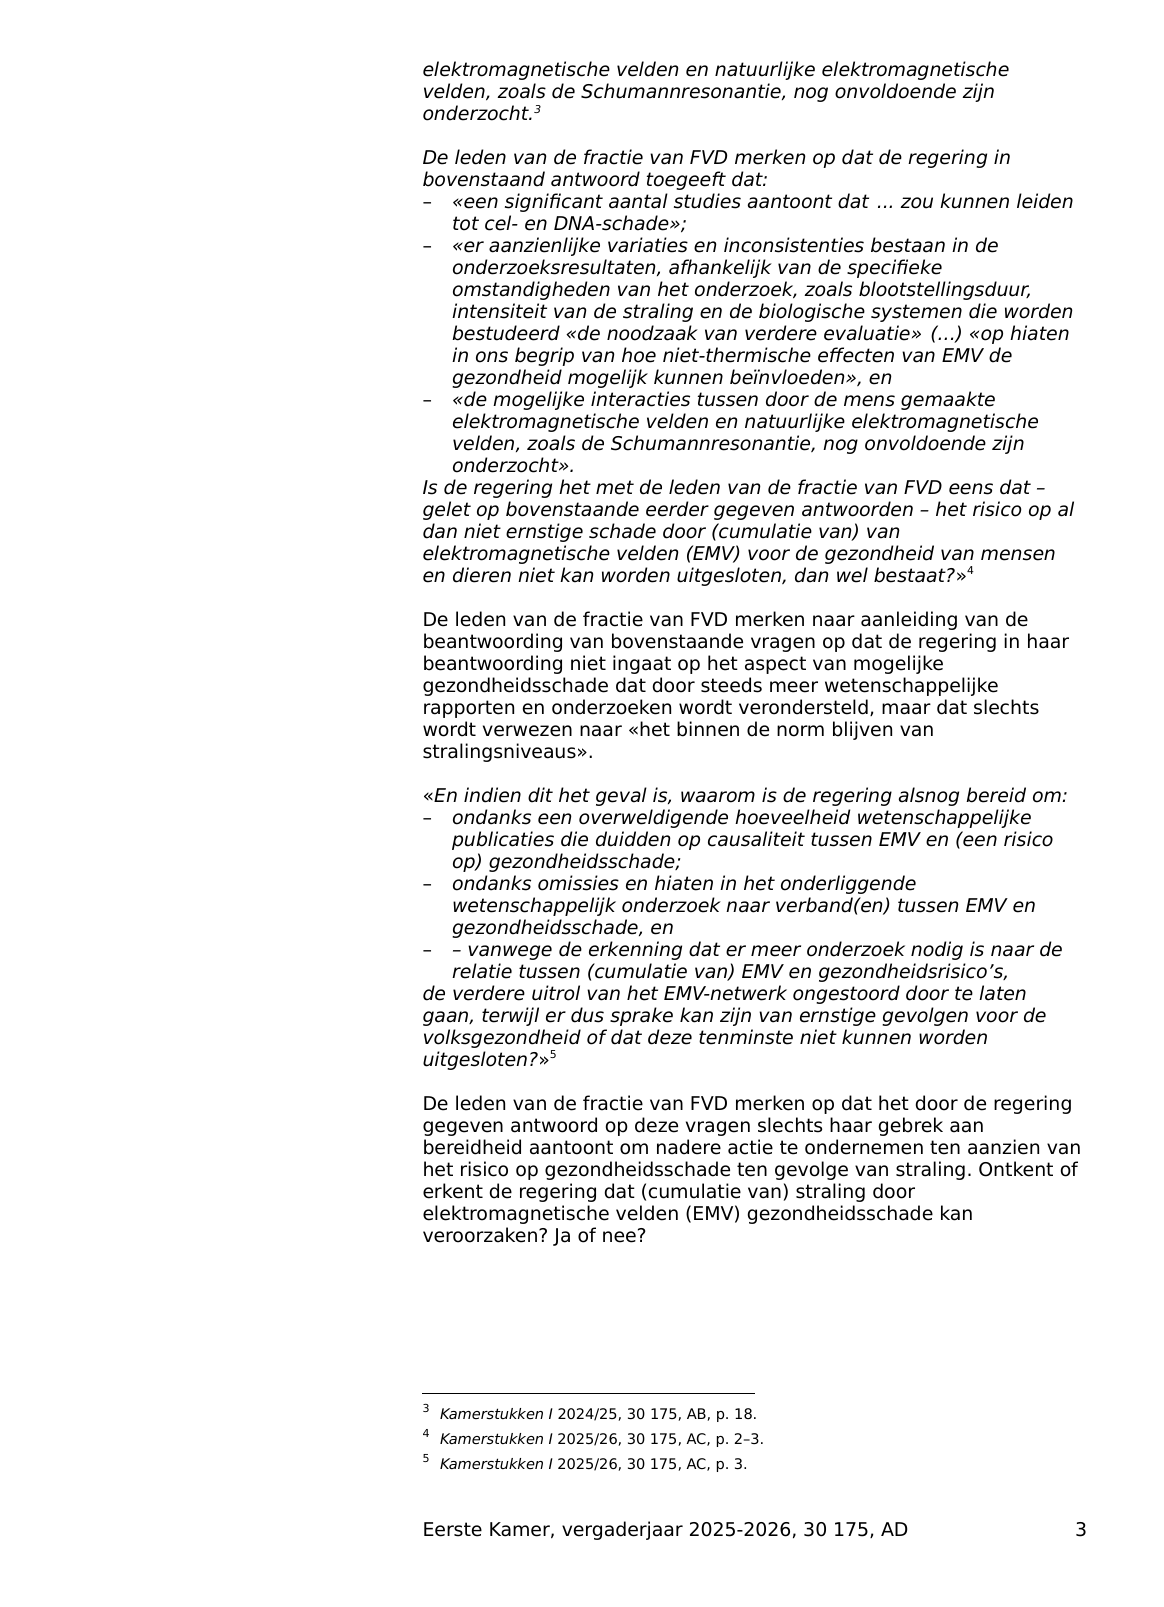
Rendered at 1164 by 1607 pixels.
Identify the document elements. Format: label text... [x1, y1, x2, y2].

text Kamerstukken I 2024/25, 30 175, AB, p. 18. [422, 1402, 1087, 1424]
text de verdere uitrol van het EMV-netwerk ongestoord door te laten gaan, terwijl er dus sprake kan zijn van ernstige gevolgen voor de volksgezondheid of dat deze tenminste niet kunnen worden uitgesloten?» [422, 983, 1087, 1071]
text – «de mogelijke interacties tussen door de mens gemaakte elektromagnetische velden en natuurlijke elektromagnetische velden, zoals de Schumannresonantie, nog onvoldoende zijn onderzocht». [422, 389, 1087, 477]
text elektromagnetische velden en natuurlijke elektromagnetische velden, zoals de Schumannresonantie, nog onvoldoende zijn onderzocht. [422, 59, 1087, 125]
text Kamerstukken I 2025/26, 30 175, AC, p. 3. [422, 1452, 1087, 1474]
text De leden van de fractie van FVD merken naar aanleiding van de beantwoording van bovenstaande vragen op dat de regering in haar beantwoording niet ingaat op het aspect van mogelijke gezondheidsschade dat door steeds meer wetenschappelijke rapporten en onderzoeken wordt verondersteld, maar dat slechts wordt verwezen naar «het binnen de norm blijven van stralingsniveaus». [422, 609, 1087, 763]
text – «een significant aantal studies aantoont dat ... zou kunnen leiden tot cel- en DNA-schade»; [422, 191, 1087, 235]
text Is de regering het met de leden van de fractie van FVD eens dat – gelet op bovenstaande eerder gegeven antwoorden – het risico op al dan niet ernstige schade door (cumulatie van) van elektromagnetische velden (EMV) voor de gezondheid van mensen en dieren niet kan worden uitgesloten, dan wel bestaat?» [422, 477, 1087, 587]
text Kamerstukken I 2025/26, 30 175, AC, p. 2–3. [422, 1427, 1087, 1449]
text – ondanks omissies en hiaten in het onderliggende wetenschappelijk onderzoek naar verband(en) tussen EMV en gezondheidsschade, en [422, 873, 1087, 939]
text – ondanks een overweldigende hoeveelheid wetenschappelijke publicaties die duidden op causaliteit tussen EMV en (een risico op) gezondheidsschade; [422, 807, 1087, 873]
text «En indien dit het geval is, waarom is de regering alsnog bereid om: [422, 785, 1087, 807]
text – – vanwege de erkenning dat er meer onderzoek nodig is naar de relatie tussen (cumulatie van) EMV en gezondheidsrisico’s, [422, 939, 1087, 983]
text De leden van de fractie van FVD merken op dat de regering in bovenstaand antwoord toegeeft dat: [422, 147, 1087, 191]
text – «er aanzienlijke variaties en inconsistenties bestaan in de onderzoeksresultaten, afhankelijk van de specifieke omstandigheden van het onderzoek, zoals blootstellingsduur, intensiteit van de straling en de biologische systemen die worden bestudeerd «de noodzaak van verdere evaluatie» (...) «op hiaten in ons begrip van hoe niet-thermische effecten van EMV de gezondheid mogelijk kunnen beïnvloeden», en [422, 235, 1087, 389]
text De leden van de fractie van FVD merken op dat het door de regering gegeven antwoord op deze vragen slechts haar gebrek aan bereidheid aantoont om nadere actie te ondernemen ten aanzien van het risico op gezondheidsschade ten gevolge van straling. Ontkent of erkent de regering dat (cumulatie van) straling door elektromagnetische velden (EMV) gezondheidsschade kan veroorzaken? Ja of nee? [422, 1093, 1087, 1247]
